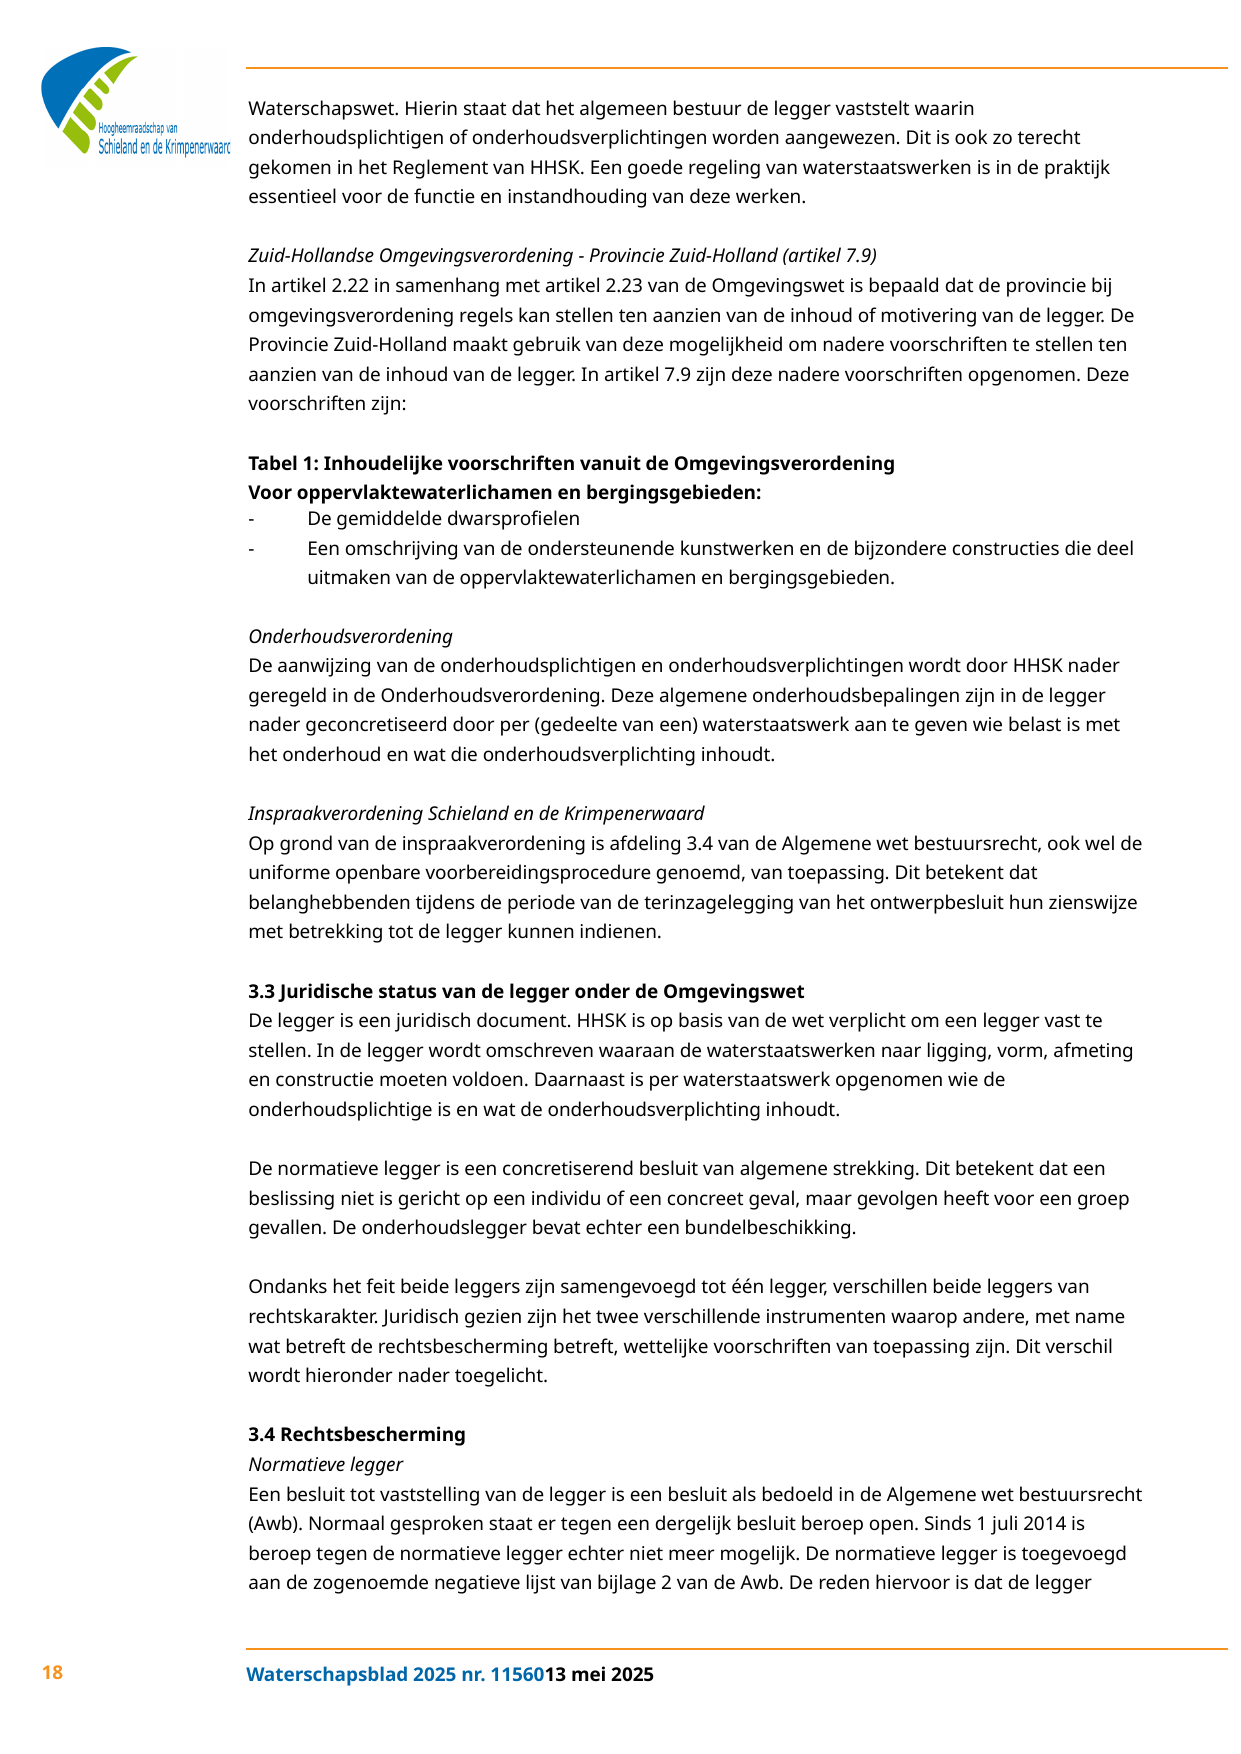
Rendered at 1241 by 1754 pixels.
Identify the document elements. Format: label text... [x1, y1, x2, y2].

text Onderhoudsverordening [248, 623, 1152, 649]
text 3.3 Juridische status van de legger onder de Omgevingswet [248, 978, 1152, 1004]
text Waterschapswet. Hierin staat dat het algemeen bestuur de legger vaststelt waarin onderhoudsplichtigen of onderhoudsverplichtingen worden aangewezen. Dit is ook zo terecht gekomen in het Reglement van HHSK. Een goede regeling van waterstaatswerken is in de praktijk essentieel voor de functie en instandhouding van deze werken. [248, 95, 1152, 209]
text Op grond van de inspraakverordening is afdeling 3.4 van de Algemene wet bestuursrecht, ook wel de uniforme openbare voorbereidingsprocedure genoemd, van toepassing. Dit betekent dat belanghebbenden tijdens de periode van de terinzagelegging van het ontwerpbesluit hun zienswijze met betrekking tot de legger kunnen indienen. [248, 830, 1152, 944]
text De normatieve legger is een concretiserend besluit van algemene strekking. Dit betekent dat een beslissing niet is gericht op een individu of een concreet geval, maar gevolgen heeft voor een groep gevallen. De onderhoudslegger bevat echter een bundelbeschikking. [248, 1155, 1152, 1240]
text In artikel 2.22 in samenhang met artikel 2.23 van de Omgevingswet is bepaald dat de provincie bij omgevingsverordening regels kan stellen ten aanzien van de inhoud of motivering van de legger. De Provincie Zuid-Holland maakt gebruik van deze mogelijkheid om nadere voorschriften te stellen ten aanzien van de inhoud van de legger. In artikel 7.9 zijn deze nadere voorschriften opgenomen. Deze voorschriften zijn: [248, 272, 1152, 416]
text Tabel 1: Inhoudelijke voorschriften vanuit de Omgevingsverordening [248, 450, 1152, 476]
picture [41, 47, 231, 172]
table_cell De gemiddelde dwarsprofielen Een omschrijving van de ondersteunende kunstwerken en de bijzondere constructies die deel uitmaken van de oppervlaktewaterlichamen en bergingsgebieden. [248, 505, 1152, 590]
table_header Voor oppervlaktewaterlichamen en bergingsgebieden: [248, 480, 1152, 505]
text De aanwijzing van de onderhoudsplichtigen en onderhoudsverplichtingen wordt door HHSK nader geregeld in de Onderhoudsverordening. Deze algemene onderhoudsbepalingen zijn in de legger nader geconcretiseerd door per (gedeelte van een) waterstaatswerk aan te geven wie belast is met het onderhoud en wat die onderhoudsverplichting inhoudt. [248, 652, 1152, 767]
text Een besluit tot vaststelling van de legger is een besluit als bedoeld in de Algemene wet bestuursrecht (Awb). Normaal gesproken staat er tegen een dergelijk besluit beroep open. Sinds 1 juli 2014 is beroep tegen de normatieve legger echter niet meer mogelijk. De normatieve legger is toegevoegd aan de zogenoemde negatieve lijst van bijlage 2 van de Awb. De reden hiervoor is dat de legger [248, 1481, 1152, 1595]
text Ondanks het feit beide leggers zijn samengevoegd tot één legger, verschillen beide leggers van rechtskarakter. Juridisch gezien zijn het twee verschillende instrumenten waarop andere, met name wat betreft de rechtsbescherming betreft, wettelijke voorschriften van toepassing zijn. Dit verschil wordt hieronder nader toegelicht. [248, 1274, 1152, 1388]
text 3.4 Rechtsbescherming [248, 1422, 1152, 1447]
text Normatieve legger [248, 1451, 1152, 1477]
text Inspraakverordening Schieland en de Krimpenerwaard [248, 800, 1152, 826]
text Zuid-Hollandse Omgevingsverordening - Provincie Zuid-Holland (artikel 7.9) [248, 243, 1152, 268]
text De legger is een juridisch document. HHSK is op basis van de wet verplicht om een legger vast te stellen. In de legger wordt omschreven waaraan de waterstaatswerken naar ligging, vorm, afmeting en constructie moeten voldoen. Daarnaast is per waterstaatswerk opgenomen wie de onderhoudsplichtige is en wat de onderhoudsverplichting inhoudt. [248, 1007, 1152, 1122]
